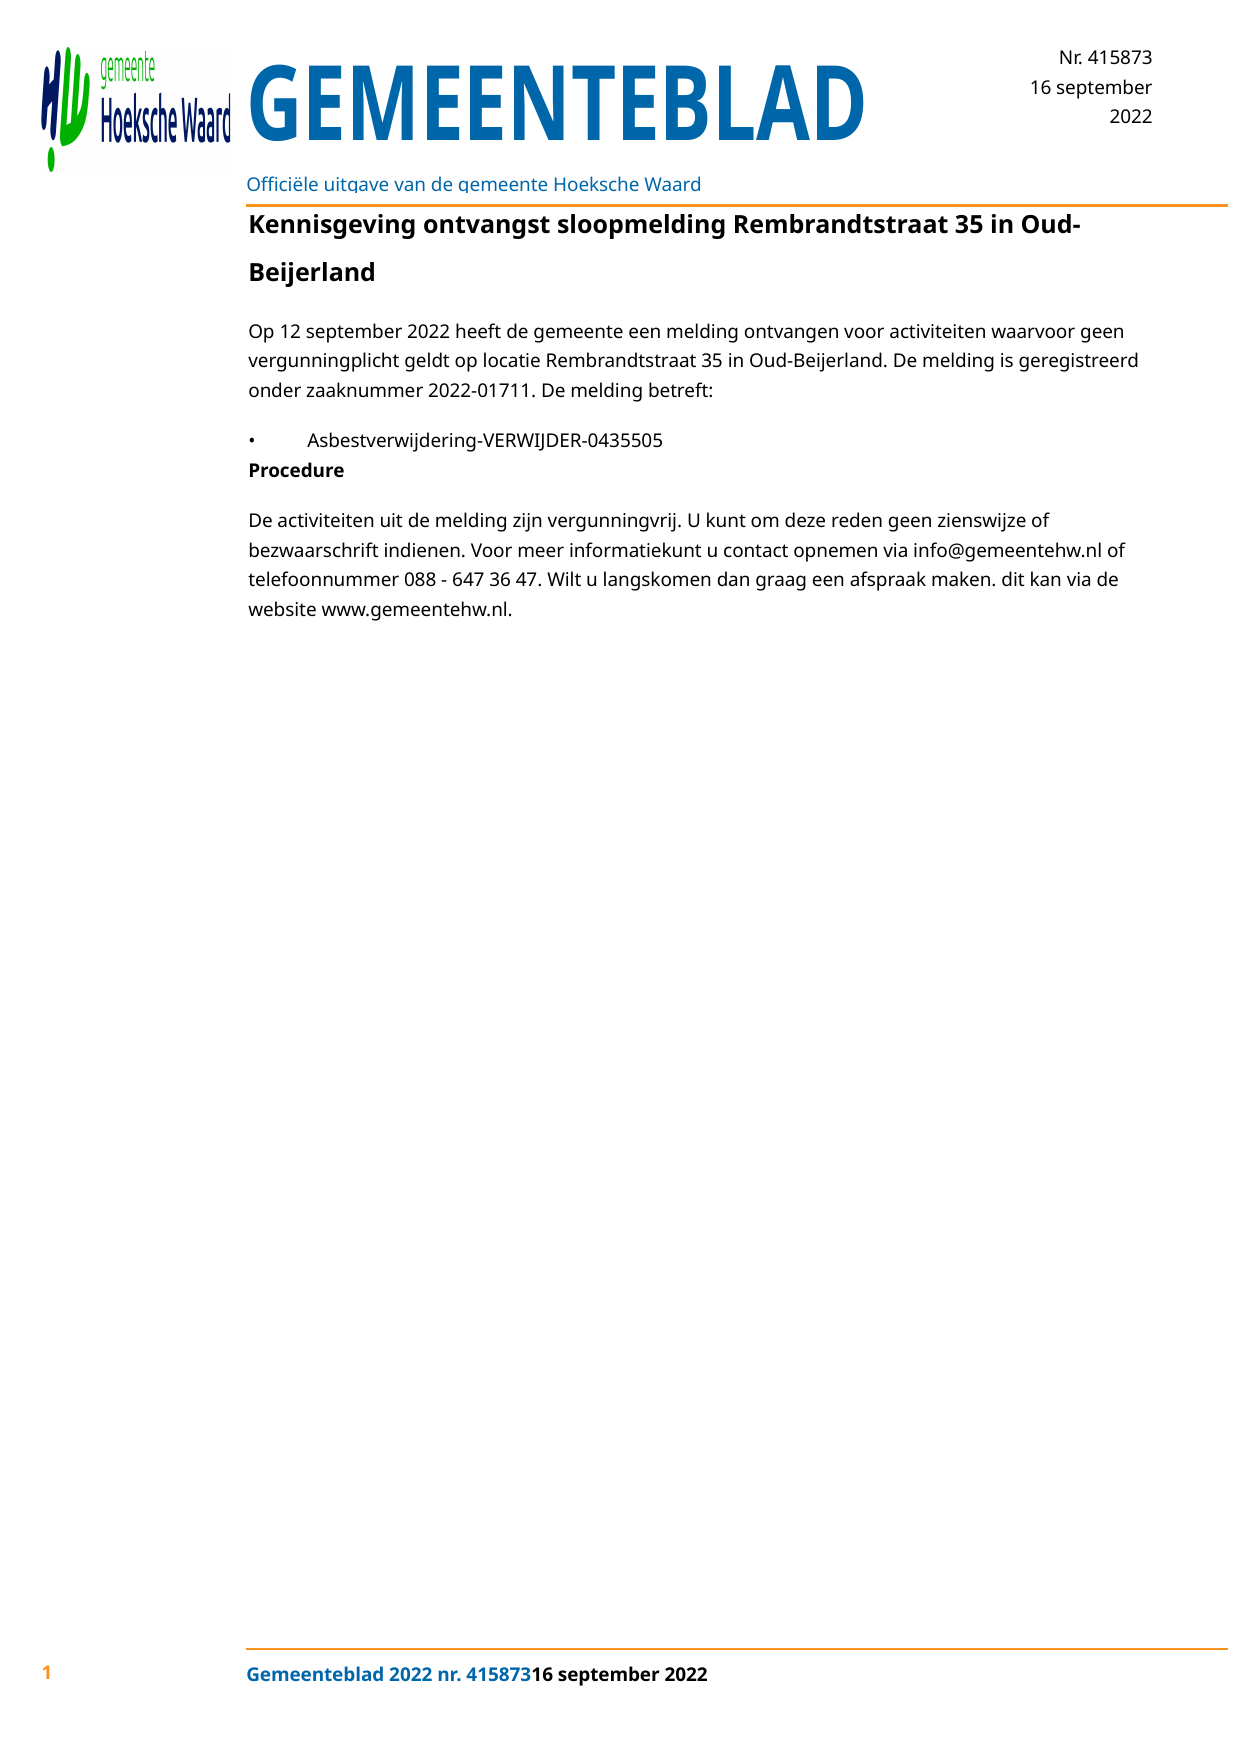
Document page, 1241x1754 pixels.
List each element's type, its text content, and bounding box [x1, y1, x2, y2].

text Op 12 september 2022 heeft de gemeente een melding ontvangen voor activiteiten waarvoor geen vergunningplicht geldt op locatie Rembrandtstraat 35 in Oud-Beijerland. De melding is geregistreerd onder zaaknummer 2022-01711. De melding betreft: [248, 318, 1152, 403]
picture [41, 47, 231, 172]
text De activiteiten uit de melding zijn vergunningvrij. U kunt om deze reden geen zienswijze of bezwaarschrift indienen. Voor meer informatiekunt u contact opnemen via info@gemeentehw.nl of telefoonnummer 088 - 647 36 47. Wilt u langskomen dan graag een afspraak maken. dit kan via de website www.gemeentehw.nl. [248, 507, 1152, 622]
text Procedure [248, 457, 1152, 483]
list Asbestverwijdering-VERWIJDER-0435505 [248, 427, 1152, 453]
text Kennisgeving ontvangst sloopmelding Rembrandtstraat 35 in Oud-Beijerland [248, 207, 1152, 288]
